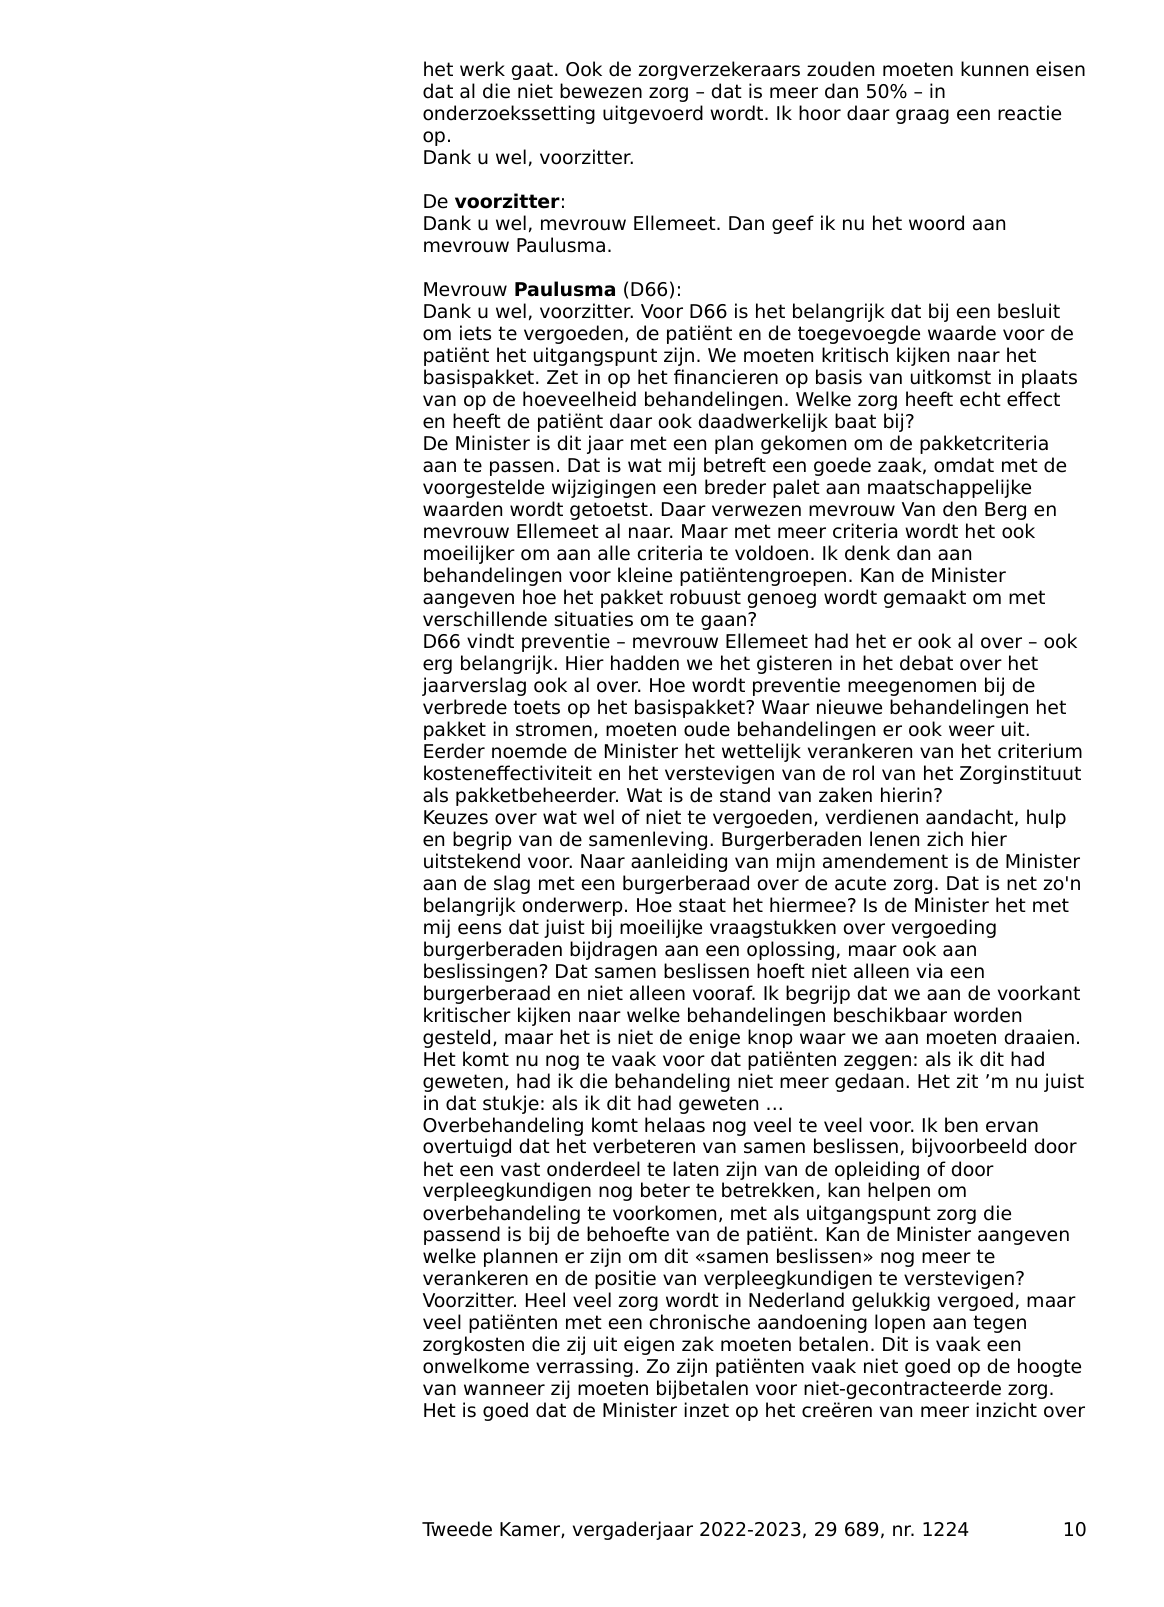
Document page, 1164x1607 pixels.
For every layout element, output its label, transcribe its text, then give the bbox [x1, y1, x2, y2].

text D66 vindt preventie – mevrouw Ellemeet had het er ook al over – ook erg belangrijk. Hier hadden we het gisteren in het debat over het jaarverslag ook al over. Hoe wordt preventie meegenomen bij de verbrede toets op het basispakket? Waar nieuwe behandelingen het pakket in stromen, moeten oude behandelingen er ook weer uit. Eerder noemde de Minister het wettelijk verankeren van het criterium kosteneffectiviteit en het verstevigen van de rol van het Zorginstituut als pakketbeheerder. Wat is de stand van zaken hierin? [422, 631, 1087, 807]
text Overbehandeling komt helaas nog veel te veel voor. Ik ben ervan overtuigd dat het verbeteren van samen beslissen, bijvoorbeeld door het een vast onderdeel te laten zijn van de opleiding of door verpleegkundigen nog beter te betrekken, kan helpen om overbehandeling te voorkomen, met als uitgangspunt zorg die passend is bij de behoefte van de patiënt. Kan de Minister aangeven welke plannen er zijn om dit «samen beslissen» nog meer te verankeren en de positie van verpleegkundigen te verstevigen? [422, 1114, 1087, 1290]
text het werk gaat. Ook de zorgverzekeraars zouden moeten kunnen eisen dat al die niet bewezen zorg – dat is meer dan 50% – in onderzoekssetting uitgevoerd wordt. Ik hoor daar graag een reactie op. [422, 59, 1087, 147]
text Keuzes over wat wel of niet te vergoeden, verdienen aandacht, hulp en begrip van de samenleving. Burgerberaden lenen zich hier uitstekend voor. Naar aanleiding van mijn amendement is de Minister aan de slag met een burgerberaad over de acute zorg. Dat is net zo'n belangrijk onderwerp. Hoe staat het hiermee? Is de Minister het met mij eens dat juist bij moeilijke vraagstukken over vergoeding burgerberaden bijdragen aan een oplossing, maar ook aan beslissingen? Dat samen beslissen hoeft niet alleen via een burgerberaad en niet alleen vooraf. Ik begrijp dat we aan de voorkant kritischer kijken naar welke behandelingen beschikbaar worden gesteld, maar het is niet de enige knop waar we aan moeten draaien. Het komt nu nog te vaak voor dat patiënten zeggen: als ik dit had geweten, had ik die behandeling niet meer gedaan. Het zit ’m nu juist in dat stukje: als ik dit had geweten ... [422, 807, 1087, 1114]
text Mevrouw Paulusma (D66): [422, 279, 1087, 301]
text Voorzitter. Heel veel zorg wordt in Nederland gelukkig vergoed, maar veel patiënten met een chronische aandoening lopen aan tegen zorgkosten die zij uit eigen zak moeten betalen. Dit is vaak een onwelkome verrassing. Zo zijn patiënten vaak niet goed op de hoogte van wanneer zij moeten bijbetalen voor niet-gecontracteerde zorg. Het is goed dat de Minister inzet op het creëren van meer inzicht over [422, 1290, 1087, 1422]
text Dank u wel, mevrouw Ellemeet. Dan geef ik nu het woord aan mevrouw Paulusma. [422, 213, 1087, 257]
text Dank u wel, voorzitter. [422, 147, 1087, 169]
text Dank u wel, voorzitter. Voor D66 is het belangrijk dat bij een besluit om iets te vergoeden, de patiënt en de toegevoegde waarde voor de patiënt het uitgangspunt zijn. We moeten kritisch kijken naar het basispakket. Zet in op het financieren op basis van uitkomst in plaats van op de hoeveelheid behandelingen. Welke zorg heeft echt effect en heeft de patiënt daar ook daadwerkelijk baat bij? [422, 301, 1087, 433]
text De Minister is dit jaar met een plan gekomen om de pakketcriteria aan te passen. Dat is wat mij betreft een goede zaak, omdat met de voorgestelde wijzigingen een breder palet aan maatschappelijke waarden wordt getoetst. Daar verwezen mevrouw Van den Berg en mevrouw Ellemeet al naar. Maar met meer criteria wordt het ook moeilijker om aan alle criteria te voldoen. Ik denk dan aan behandelingen voor kleine patiëntengroepen. Kan de Minister aangeven hoe het pakket robuust genoeg wordt gemaakt om met verschillende situaties om te gaan? [422, 433, 1087, 631]
text De voorzitter: [422, 191, 1087, 213]
